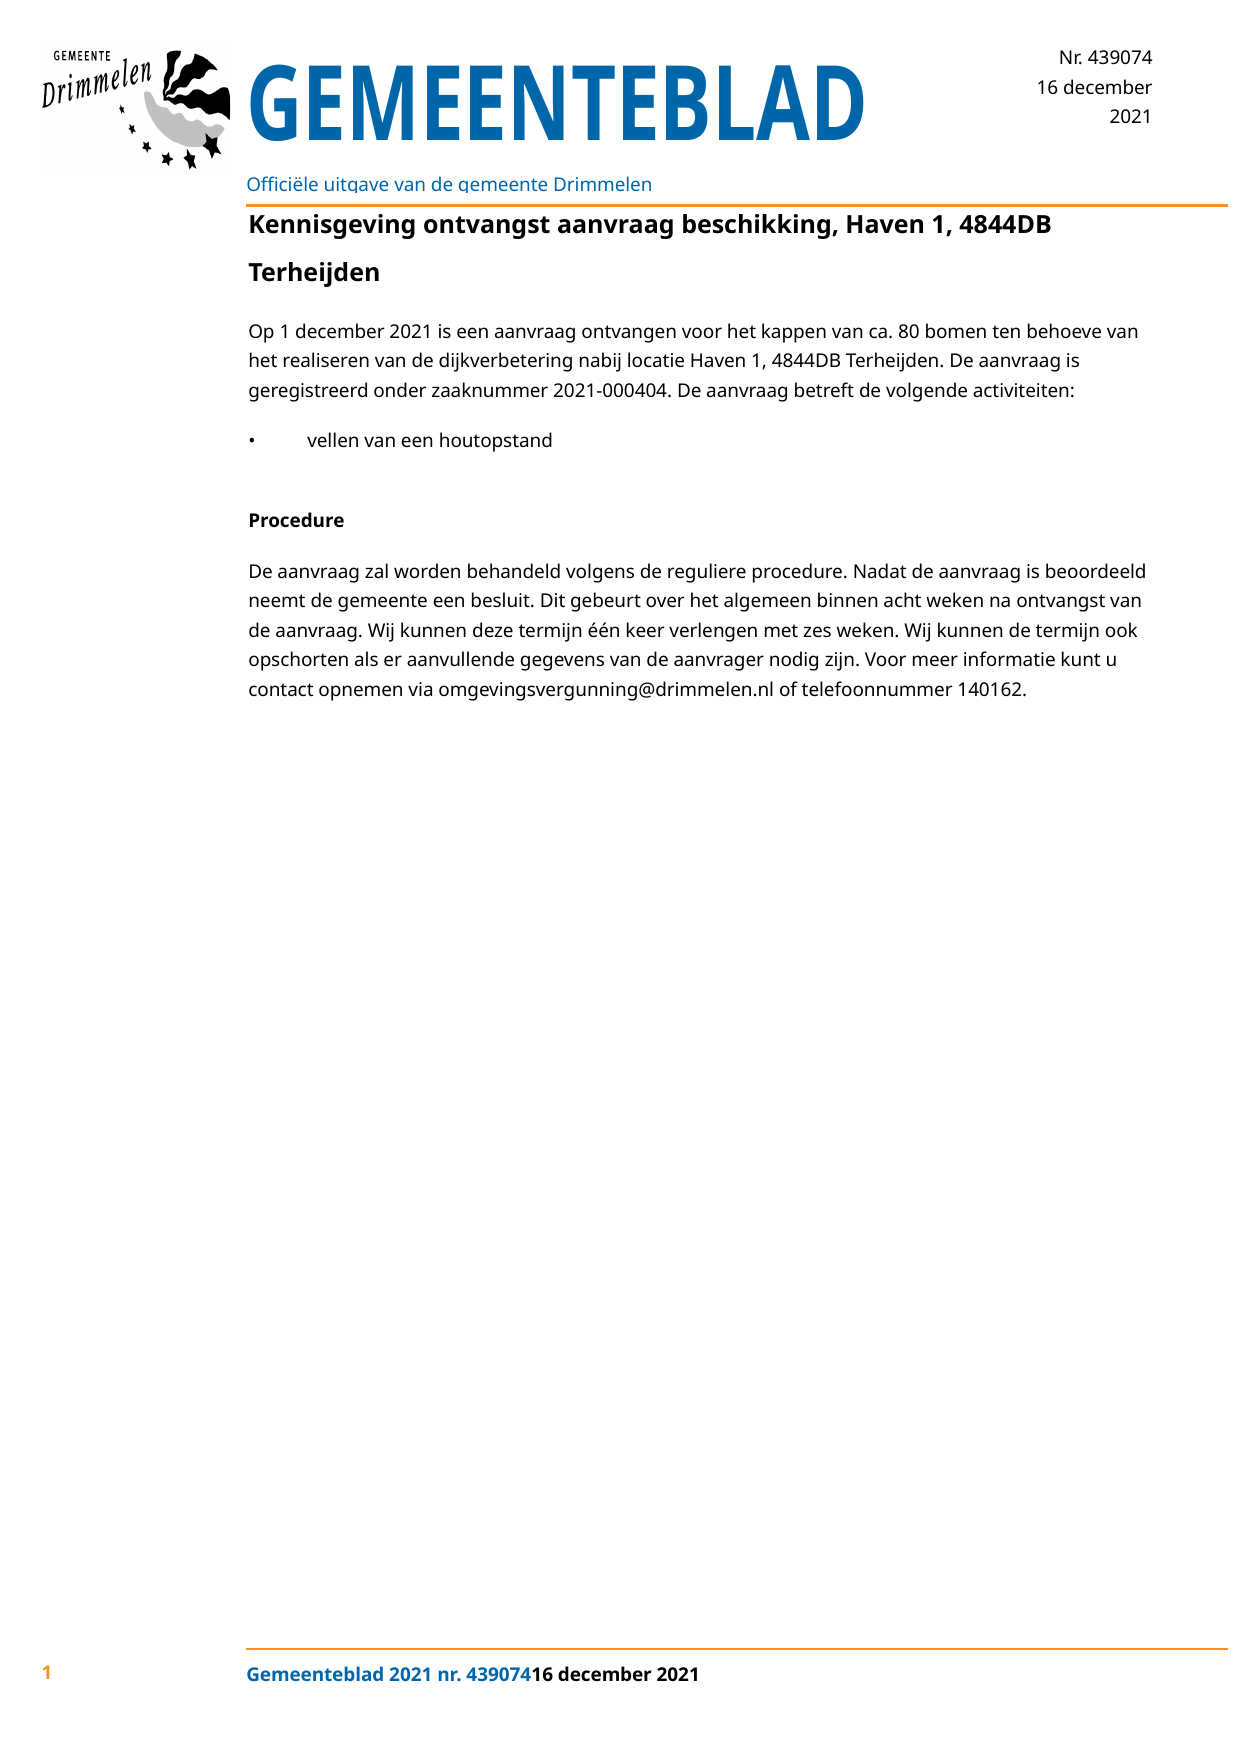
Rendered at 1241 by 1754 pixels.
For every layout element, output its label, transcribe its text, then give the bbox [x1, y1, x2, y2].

list vellen van een houtopstand [248, 427, 1152, 453]
picture [41, 47, 231, 172]
text De aanvraag zal worden behandeld volgens de reguliere procedure. Nadat de aanvraag is beoordeeld neemt de gemeente een besluit. Dit gebeurt over het algemeen binnen acht weken na ontvangst van de aanvraag. Wij kunnen deze termijn één keer verlengen met zes weken. Wij kunnen de termijn ook opschorten als er aanvullende gegevens van de aanvrager nodig zijn. Voor meer informatie kunt u contact opnemen via omgevingsvergunning@drimmelen.nl of telefoonnummer 140162. [248, 558, 1152, 702]
text Op 1 december 2021 is een aanvraag ontvangen voor het kappen van ca. 80 bomen ten behoeve van het realiseren van de dijkverbetering nabij locatie Haven 1, 4844DB Terheijden. De aanvraag is geregistreerd onder zaaknummer 2021-000404. De aanvraag betreft de volgende activiteiten: [248, 318, 1152, 403]
text Kennisgeving ontvangst aanvraag beschikking, Haven 1, 4844DB Terheijden [248, 207, 1152, 288]
text Procedure [248, 507, 1152, 533]
